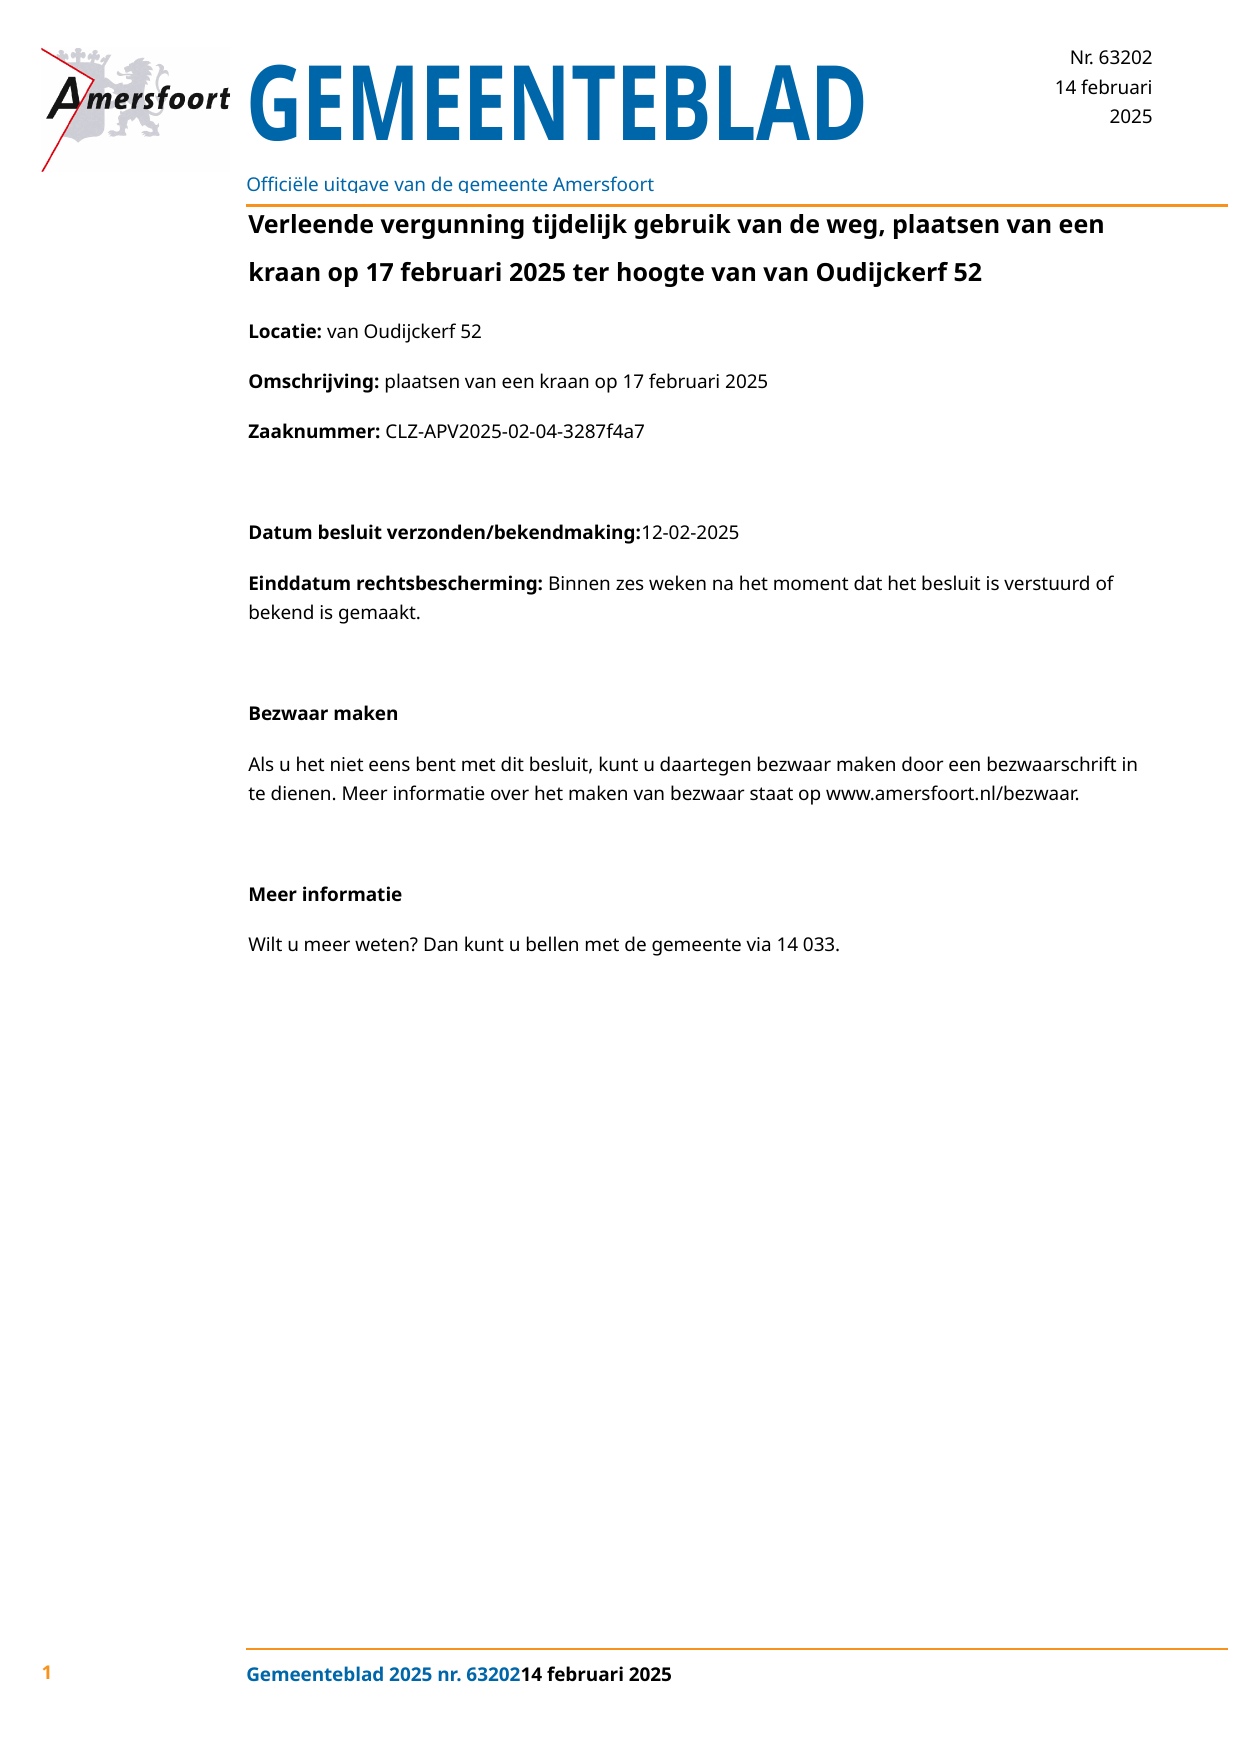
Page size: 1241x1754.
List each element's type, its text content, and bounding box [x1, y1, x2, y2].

text Meer informatie [248, 881, 1152, 907]
text Bezwaar maken [248, 700, 1152, 726]
text Omschrijving: plaatsen van een kraan op 17 februari 2025 [248, 368, 1152, 394]
picture [41, 47, 231, 172]
text Locatie: van Oudijckerf 52 [248, 318, 1152, 344]
text Datum besluit verzonden/bekendmaking:12-02-2025 [248, 519, 1152, 545]
text Als u het niet eens bent met dit besluit, kunt u daartegen bezwaar maken door een bezwaarschrift in te dienen. Meer informatie over het maken van bezwaar staat op www.amersfoort.nl/bezwaar. [248, 751, 1152, 806]
text Einddatum rechtsbescherming: Binnen zes weken na het moment dat het besluit is verstuurd of bekend is gemaakt. [248, 570, 1152, 625]
text Zaaknummer: CLZ-APV2025-02-04-3287f4a7 [248, 419, 1152, 444]
text Wilt u meer weten? Dan kunt u bellen met de gemeente via 14 033. [248, 932, 1152, 957]
text Verleende vergunning tijdelijk gebruik van de weg, plaatsen van een kraan op 17 februari 2025 ter hoogte van van Oudijckerf 52 [248, 207, 1152, 288]
